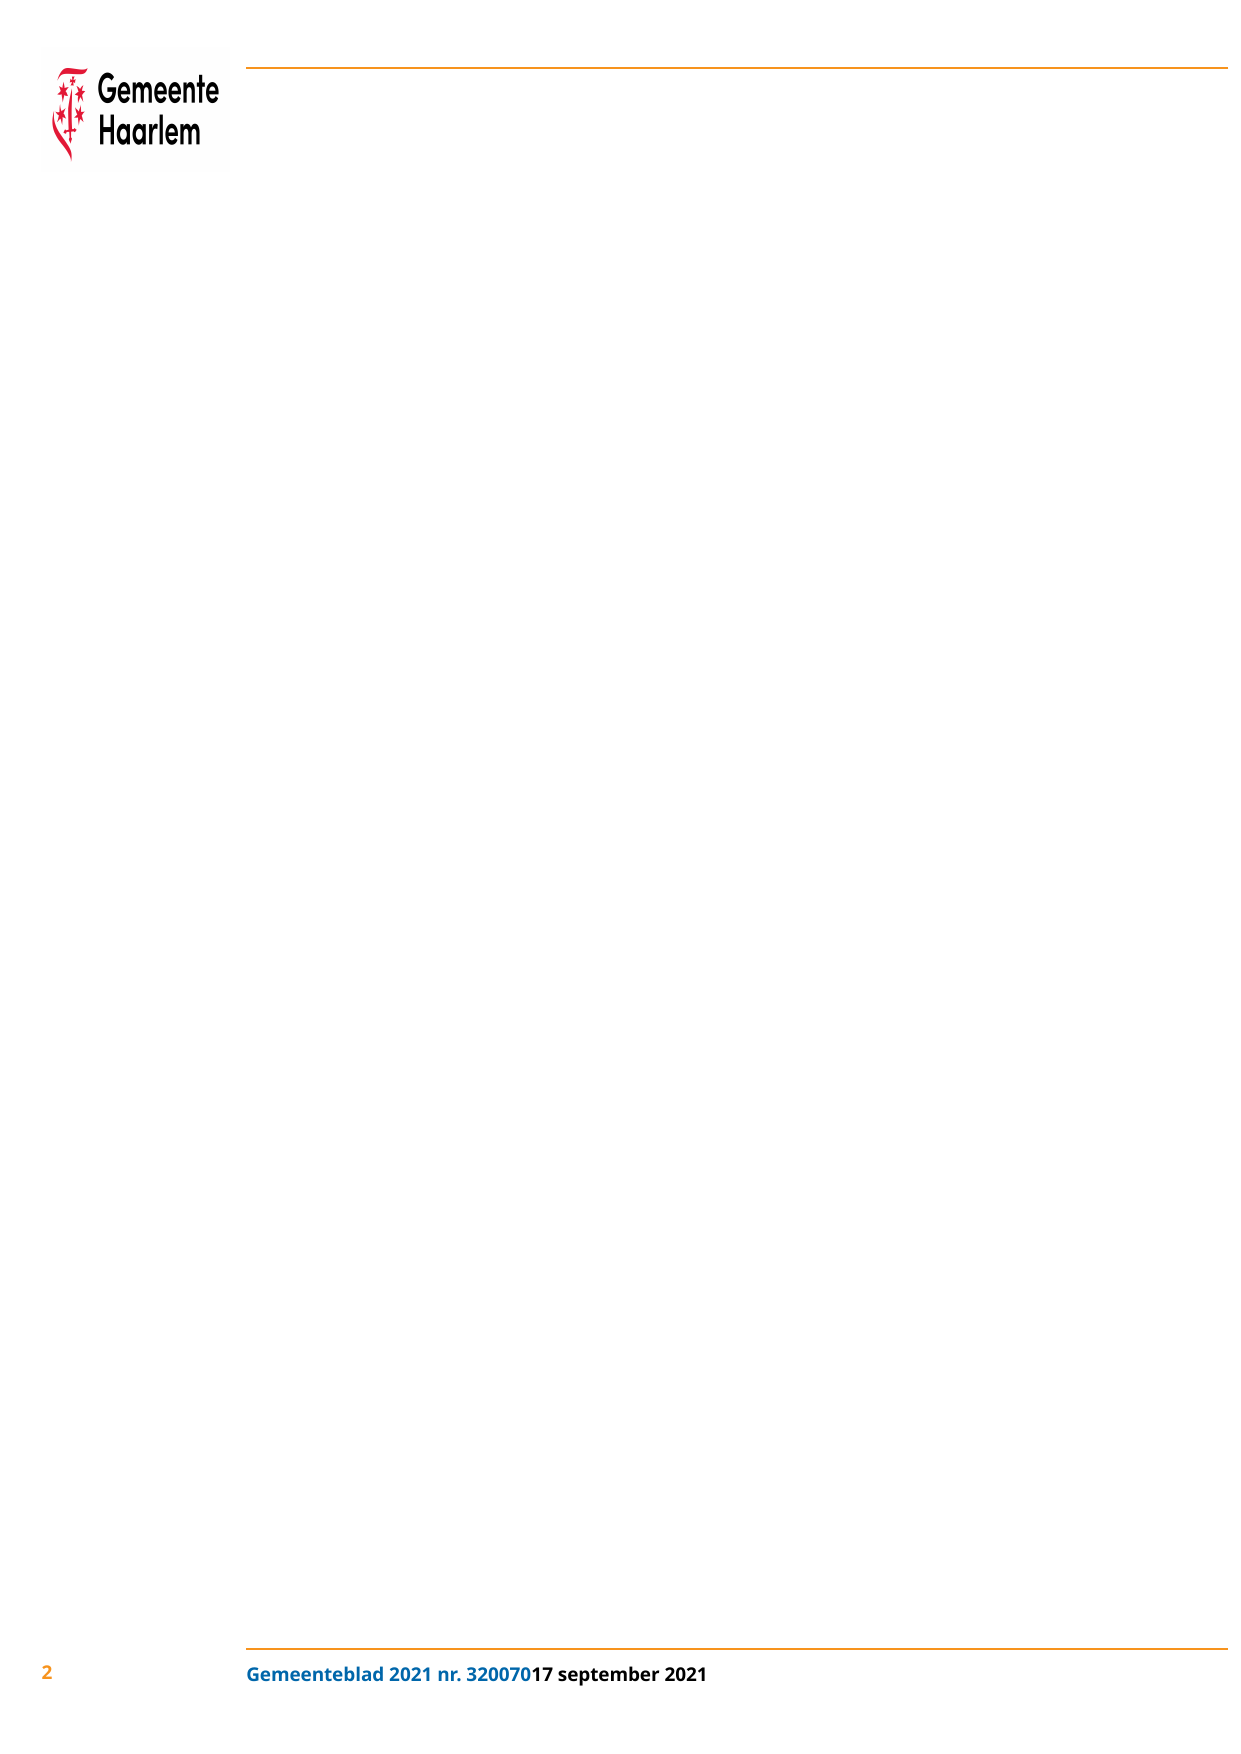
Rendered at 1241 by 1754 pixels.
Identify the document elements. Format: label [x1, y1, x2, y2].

picture [41, 47, 231, 172]
